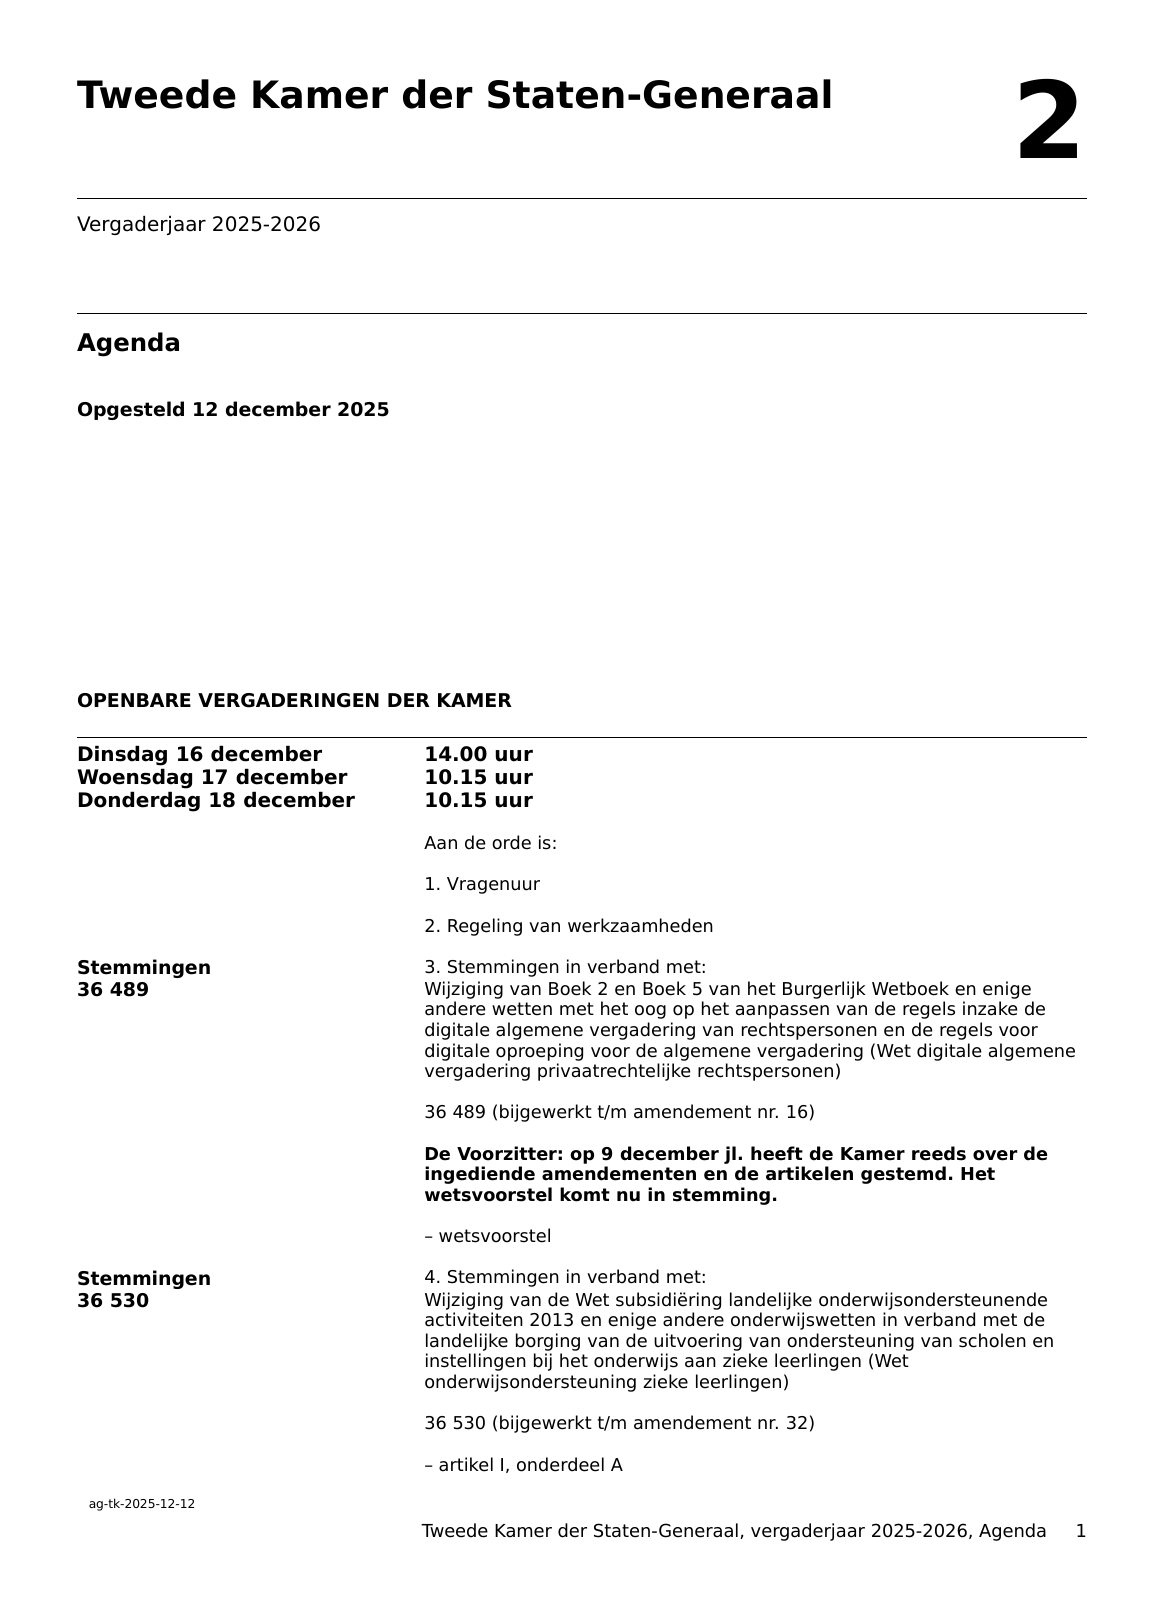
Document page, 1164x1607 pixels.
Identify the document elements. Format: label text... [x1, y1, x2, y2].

table_cell [77, 874, 401, 895]
table_cell [77, 1082, 401, 1102]
table_cell [401, 1268, 418, 1289]
table_cell [401, 1434, 418, 1454]
table_cell Wijziging van de Wet subsidiëring landelijke onderwijsondersteunende activiteiten 2013 en enige andere onderwijswetten in verband met de landelijke borging van de uitvoering van ondersteuning van scholen en instellingen bij het onderwijs aan zieke leerlingen (Wet onderwijsondersteuning zieke leerlingen) [418, 1290, 1087, 1393]
table_cell [401, 854, 418, 874]
table_header [401, 738, 418, 766]
table_cell [401, 979, 418, 1082]
table_cell [77, 813, 401, 833]
table_cell [401, 1455, 418, 1475]
table_cell [401, 833, 418, 854]
text Opgesteld 12 december 2025 [77, 399, 1087, 421]
table_cell [77, 1226, 401, 1247]
table_cell Donderdag 18 december [77, 789, 401, 812]
table_cell [401, 1144, 418, 1206]
table_cell [77, 895, 401, 916]
table_cell 3. Stemmingen in verband met: [418, 957, 1087, 979]
table_cell 10.15 uur [418, 789, 1087, 812]
table_cell [401, 766, 418, 789]
table_cell [401, 1123, 418, 1144]
table_cell [418, 936, 1087, 957]
table_cell [401, 895, 418, 916]
table_cell Aan de orde is: [418, 833, 1087, 854]
table_cell [77, 936, 401, 957]
table_cell [77, 854, 401, 874]
table_cell 4. Stemmingen in verband met: [418, 1268, 1087, 1289]
table_cell [418, 1082, 1087, 1102]
table_cell Agenda [77, 314, 422, 357]
table_cell [401, 936, 418, 957]
table_cell [418, 1247, 1087, 1267]
table_cell [77, 1434, 401, 1454]
table_cell [401, 874, 418, 895]
table_header 2 [886, 59, 1087, 198]
table_cell Stemmingen [77, 1268, 401, 1289]
table_cell 10.15 uur [418, 766, 1087, 789]
table_cell [401, 1290, 418, 1393]
table_cell [401, 1413, 418, 1434]
table_cell 36 530 [77, 1290, 401, 1393]
table_cell 36 489 (bijgewerkt t/m amendement nr. 16) [418, 1103, 1087, 1123]
table_cell [77, 1455, 401, 1475]
table_cell [401, 1103, 418, 1123]
table_cell [401, 1082, 418, 1102]
table_cell [77, 833, 401, 854]
table_cell [77, 1144, 401, 1206]
table_cell [418, 895, 1087, 916]
table_cell De Voorzitter: op 9 december jl. heeft de Kamer reeds over de ingediende amendementen en de artikelen gestemd. Het wetsvoorstel komt nu in stemming. [418, 1144, 1087, 1206]
table_cell [77, 1413, 401, 1434]
table_cell [418, 854, 1087, 874]
table_cell [77, 1123, 401, 1144]
table_cell [418, 1206, 1087, 1226]
table_cell 36 489 [77, 979, 401, 1082]
text ag-tk-2025-12-12 [88, 1497, 323, 1511]
table_cell [418, 813, 1087, 833]
table_cell [401, 957, 418, 979]
table_cell [401, 813, 418, 833]
table_cell 2. Regeling van werkzaamheden [418, 916, 1087, 936]
table_header Dinsdag 16 december [77, 738, 401, 766]
table_cell 36 530 (bijgewerkt t/m amendement nr. 32) [418, 1413, 1087, 1434]
table_cell [418, 1393, 1087, 1413]
table_cell [401, 1247, 418, 1267]
table_cell [401, 1206, 418, 1226]
table_cell 1. Vragenuur [418, 874, 1087, 895]
subtitle OPENBARE VERGADERINGEN DER KAMER [77, 690, 1087, 712]
table_cell Stemmingen [77, 957, 401, 979]
table_cell Wijziging van Boek 2 en Boek 5 van het Burgerlijk Wetboek en enige andere wetten met het oog op het aanpassen van de regels inzake de digitale algemene vergadering van rechtspersonen en de regels voor digitale oproeping voor de algemene vergadering (Wet digitale algemene vergadering privaatrechtelijke rechtspersonen) [418, 979, 1087, 1082]
table_cell [418, 1123, 1087, 1144]
table_cell – wetsvoorstel [418, 1226, 1087, 1247]
table_cell [401, 1393, 418, 1413]
table_header 14.00 uur [418, 738, 1087, 766]
table_cell [77, 916, 401, 936]
table_cell Woensdag 17 december [77, 766, 401, 789]
table_cell [77, 1247, 401, 1267]
table_cell [77, 1393, 401, 1413]
table_header Tweede Kamer der Staten-Generaal [77, 59, 886, 198]
table_cell [418, 1434, 1087, 1454]
table_cell [401, 1226, 418, 1247]
table_cell [401, 789, 418, 812]
table_cell [77, 1103, 401, 1123]
table_cell – artikel I, onderdeel A [418, 1455, 1087, 1475]
table_cell [77, 1206, 401, 1226]
table_cell Vergaderjaar 2025-2026 [77, 199, 1087, 313]
table_cell [401, 916, 418, 936]
table_cell [422, 314, 1087, 357]
